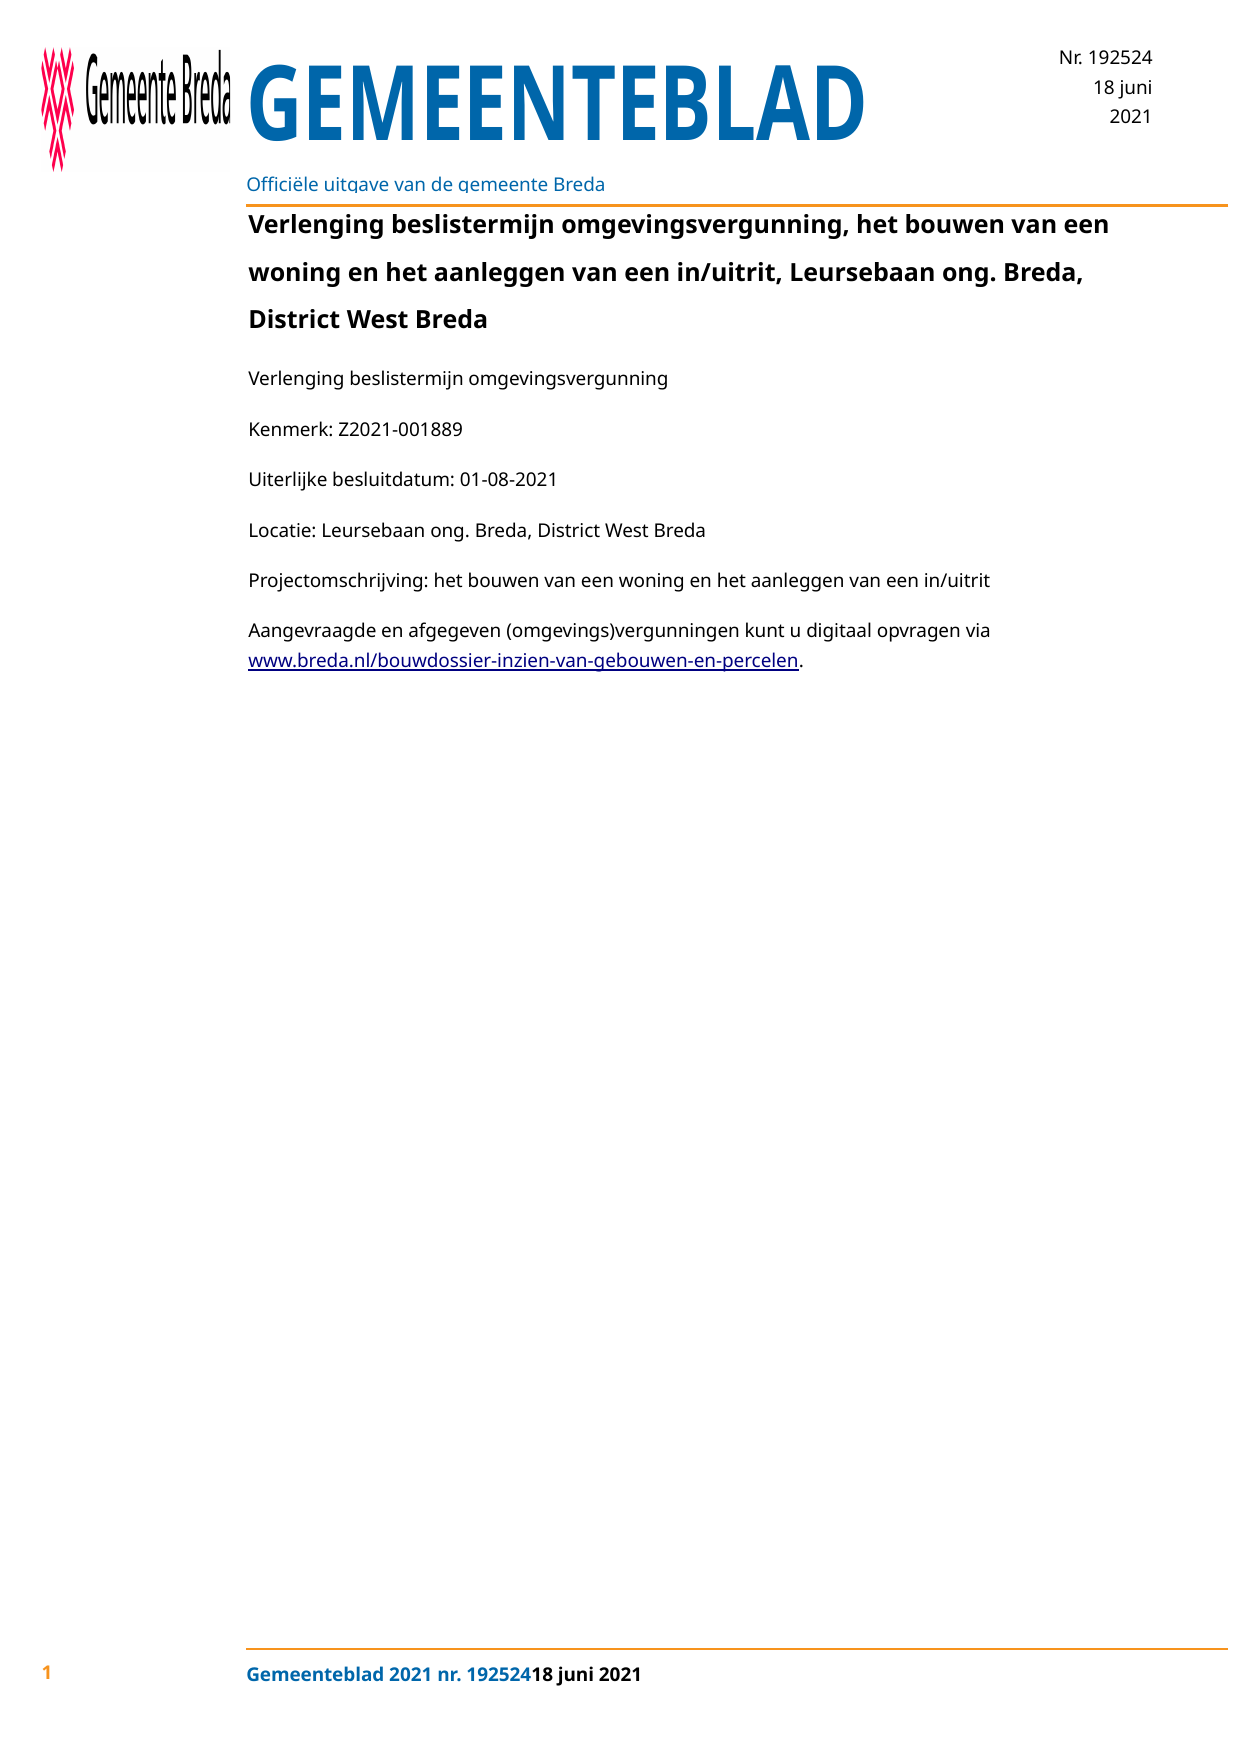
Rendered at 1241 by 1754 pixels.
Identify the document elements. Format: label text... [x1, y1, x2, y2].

text Verlenging beslistermijn omgevingsvergunning [248, 366, 1152, 391]
text Aangevraagde en afgegeven (omgevings)vergunningen kunt u digitaal opvragen via www.breda.nl/bouwdossier-inzien-van-gebouwen-en-percelen. [248, 618, 1152, 673]
text Projectomschrijving: het bouwen van een woning en het aanleggen van een in/uitrit [248, 567, 1152, 593]
text Verlenging beslistermijn omgevingsvergunning, het bouwen van een woning en het aanleggen van een in/uitrit, Leursebaan ong. Breda, District West Breda [248, 207, 1152, 336]
text Locatie: Leursebaan ong. Breda, District West Breda [248, 517, 1152, 542]
picture [41, 47, 231, 172]
text Kenmerk: Z2021-001889 [248, 416, 1152, 442]
text Uiterlijke besluitdatum: 01-08-2021 [248, 466, 1152, 492]
